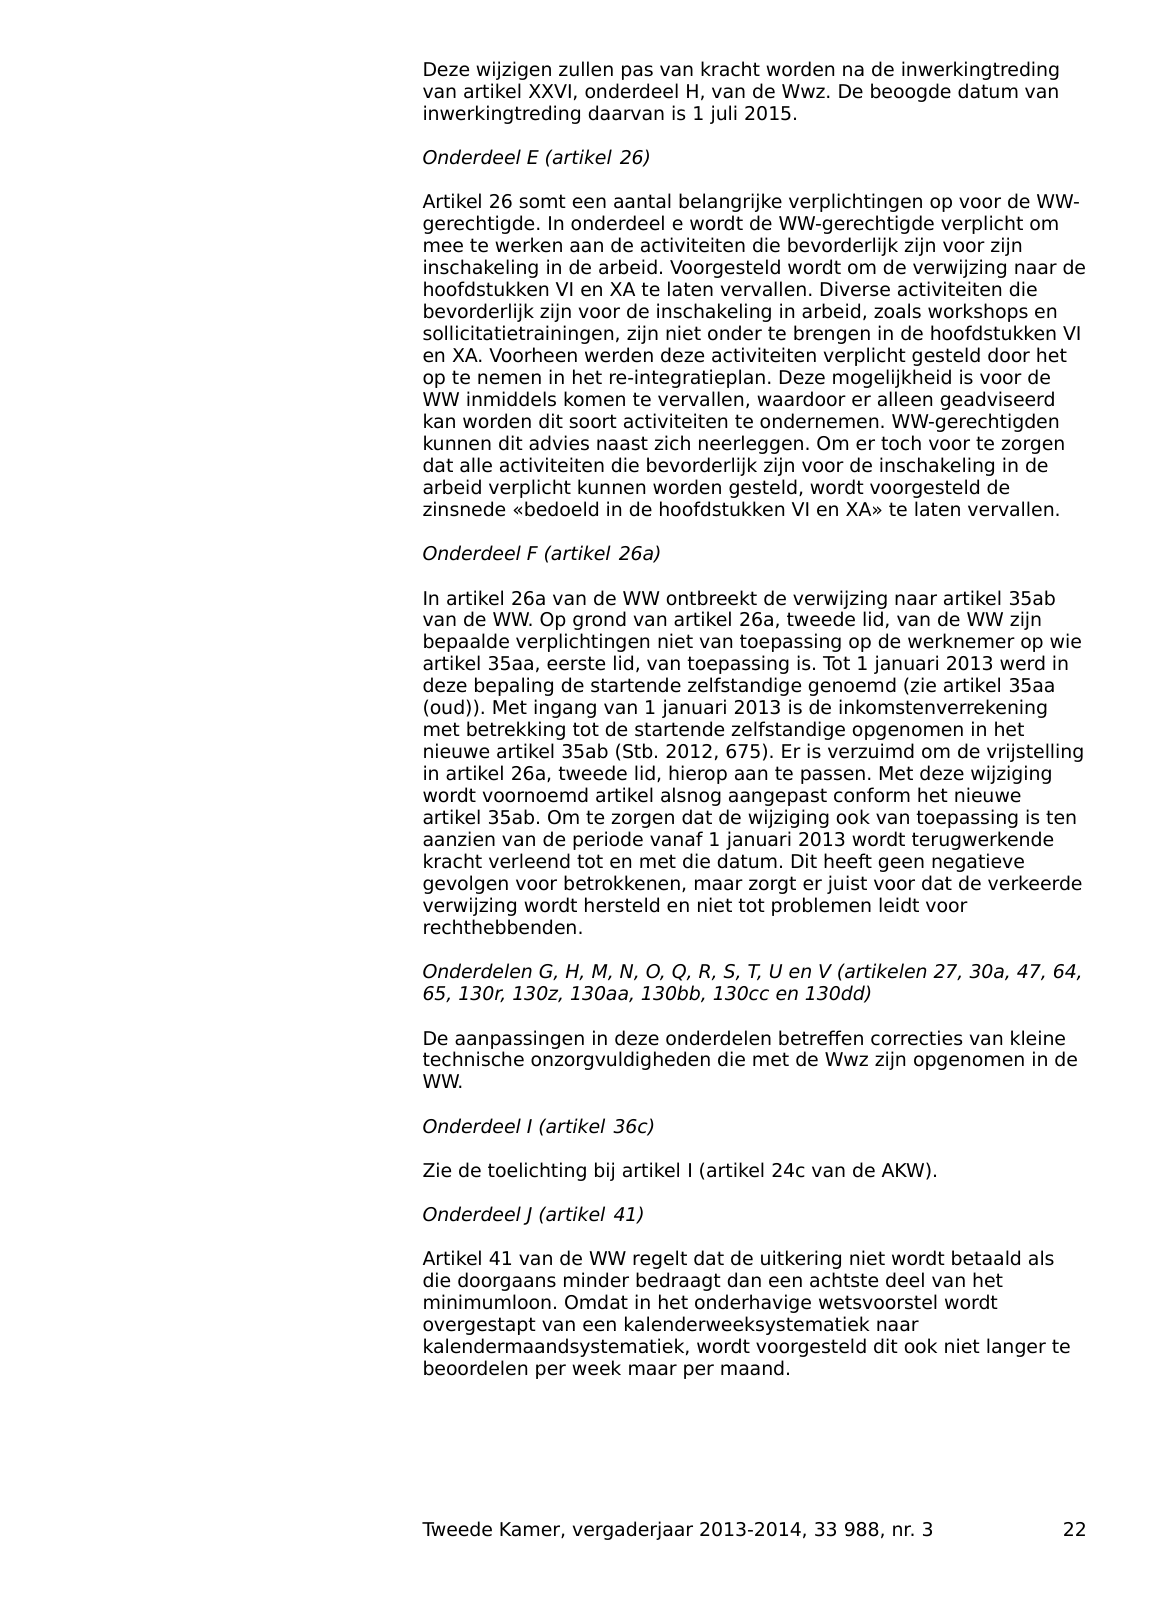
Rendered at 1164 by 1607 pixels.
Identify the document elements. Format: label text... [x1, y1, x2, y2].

text Artikel 41 van de WW regelt dat de uitkering niet wordt betaald als die doorgaans minder bedraagt dan een achtste deel van het minimumloon. Omdat in het onderhavige wetsvoorstel wordt overgestapt van een kalenderweeksystematiek naar kalendermaandsystematiek, wordt voorgesteld dit ook niet langer te beoordelen per week maar per maand. [422, 1248, 1087, 1380]
subtitle Onderdeel E (artikel 26) [422, 147, 1087, 169]
subtitle Onderdeel F (artikel 26a) [422, 543, 1087, 565]
text In artikel 26a van de WW ontbreekt de verwijzing naar artikel 35ab van de WW. Op grond van artikel 26a, tweede lid, van de WW zijn bepaalde verplichtingen niet van toepassing op de werknemer op wie artikel 35aa, eerste lid, van toepassing is. Tot 1 januari 2013 werd in deze bepaling de startende zelfstandige genoemd (zie artikel 35aa (oud)). Met ingang van 1 januari 2013 is de inkomstenverrekening met betrekking tot de startende zelfstandige opgenomen in het nieuwe artikel 35ab (Stb. 2012, 675). Er is verzuimd om de vrijstelling in artikel 26a, tweede lid, hierop aan te passen. Met deze wijziging wordt voornoemd artikel alsnog aangepast conform het nieuwe artikel 35ab. Om te zorgen dat de wijziging ook van toepassing is ten aanzien van de periode vanaf 1 januari 2013 wordt terugwerkende kracht verleend tot en met die datum. Dit heeft geen negatieve gevolgen voor betrokkenen, maar zorgt er juist voor dat de verkeerde verwijzing wordt hersteld en niet tot problemen leidt voor rechthebbenden. [422, 587, 1087, 939]
subtitle Onderdelen G, H, M, N, O, Q, R, S, T, U en V (artikelen 27, 30a, 47, 64, 65, 130r, 130z, 130aa, 130bb, 130cc en 130dd) [422, 961, 1087, 1005]
subtitle Onderdeel J (artikel 41) [422, 1204, 1087, 1226]
text Deze wijzigen zullen pas van kracht worden na de inwerkingtreding van artikel XXVI, onderdeel H, van de Wwz. De beoogde datum van inwerkingtreding daarvan is 1 juli 2015. [422, 59, 1087, 125]
text Zie de toelichting bij artikel I (artikel 24c van de AKW). [422, 1160, 1087, 1182]
text De aanpassingen in deze onderdelen betreffen correcties van kleine technische onzorgvuldigheden die met de Wwz zijn opgenomen in de WW. [422, 1027, 1087, 1093]
text Artikel 26 somt een aantal belangrijke verplichtingen op voor de WW-gerechtigde. In onderdeel e wordt de WW-gerechtigde verplicht om mee te werken aan de activiteiten die bevorderlijk zijn voor zijn inschakeling in de arbeid. Voorgesteld wordt om de verwijzing naar de hoofdstukken VI en XA te laten vervallen. Diverse activiteiten die bevorderlijk zijn voor de inschakeling in arbeid, zoals workshops en sollicitatietrainingen, zijn niet onder te brengen in de hoofdstukken VI en XA. Voorheen werden deze activiteiten verplicht gesteld door het op te nemen in het re-integratieplan. Deze mogelijkheid is voor de WW inmiddels komen te vervallen, waardoor er alleen geadviseerd kan worden dit soort activiteiten te ondernemen. WW-gerechtigden kunnen dit advies naast zich neerleggen. Om er toch voor te zorgen dat alle activiteiten die bevorderlijk zijn voor de inschakeling in de arbeid verplicht kunnen worden gesteld, wordt voorgesteld de zinsnede «bedoeld in de hoofdstukken VI en XA» te laten vervallen. [422, 191, 1087, 521]
subtitle Onderdeel I (artikel 36c) [422, 1116, 1087, 1137]
